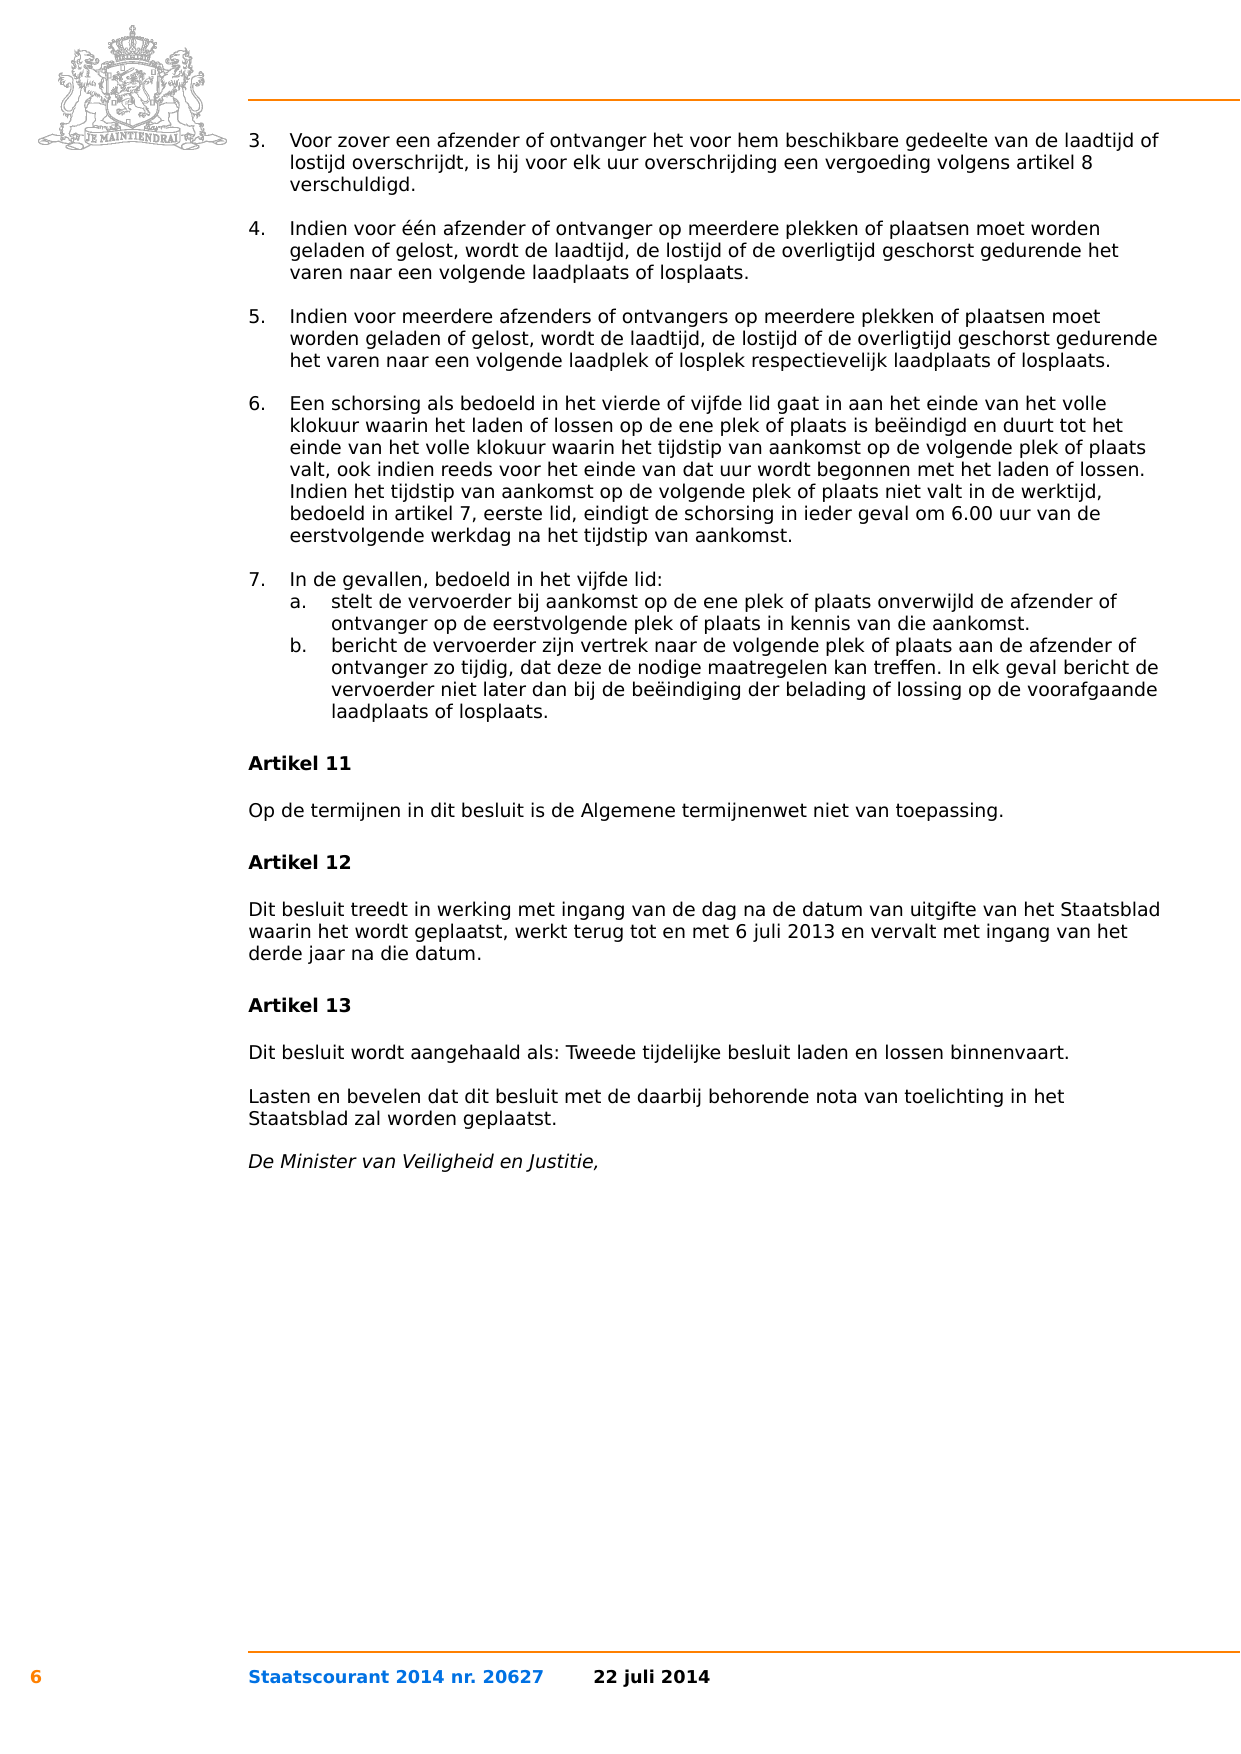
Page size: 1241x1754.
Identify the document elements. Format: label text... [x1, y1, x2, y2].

text 4. Indien voor één afzender of ontvanger op meerdere plekken of plaatsen moet worden geladen of gelost, wordt de laadtijd, de lostijd of de overligtijd geschorst gedurende het varen naar een volgende laadplaats of losplaats. [248, 218, 1163, 284]
subtitle Artikel 13 [248, 995, 1163, 1017]
text 6. Een schorsing als bedoeld in het vierde of vijfde lid gaat in aan het einde van het volle klokuur waarin het laden of lossen op de ene plek of plaats is beëindigd en duurt tot het einde van het volle klokuur waarin het tijdstip van aankomst op de volgende plek of plaats valt, ook indien reeds voor het einde van dat uur wordt begonnen met het laden of lossen. Indien het tijdstip van aankomst op de volgende plek of plaats niet valt in de werktijd, bedoeld in artikel 7, eerste lid, eindigt de schorsing in ieder geval om 6.00 uur van de eerstvolgende werkdag na het tijdstip van aankomst. [248, 393, 1163, 547]
text Op de termijnen in dit besluit is de Algemene termijnenwet niet van toepassing. [248, 800, 1163, 822]
picture [38, 25, 227, 150]
text Dit besluit wordt aangehaald als: Tweede tijdelijke besluit laden en lossen binnenvaart. [248, 1042, 1163, 1064]
subtitle Artikel 12 [248, 852, 1163, 874]
text 7. In de gevallen, bedoeld in het vijfde lid: [248, 569, 1163, 591]
text a. stelt de vervoerder bij aankomst op de ene plek of plaats onverwijld de afzender of ontvanger op de eerstvolgende plek of plaats in kennis van die aankomst. [289, 591, 1163, 635]
text Lasten en bevelen dat dit besluit met de daarbij behorende nota van toelichting in het Staatsblad zal worden geplaatst. [248, 1086, 1163, 1129]
text 5. Indien voor meerdere afzenders of ontvangers op meerdere plekken of plaatsen moet worden geladen of gelost, wordt de laadtijd, de lostijd of de overligtijd geschorst gedurende het varen naar een volgende laadplek of losplek respectievelijk laadplaats of losplaats. [248, 306, 1163, 371]
text Dit besluit treedt in werking met ingang van de dag na de datum van uitgifte van het Staatsblad waarin het wordt geplaatst, werkt terug tot en met 6 juli 2013 en vervalt met ingang van het derde jaar na die datum. [248, 899, 1163, 965]
text 3. Voor zover een afzender of ontvanger het voor hem beschikbare gedeelte van de laadtijd of lostijd overschrijdt, is hij voor elk uur overschrijding een vergoeding volgens artikel 8 verschuldigd. [248, 130, 1163, 196]
text b. bericht de vervoerder zijn vertrek naar de volgende plek of plaats aan de afzender of ontvanger zo tijdig, dat deze de nodige maatregelen kan treffen. In elk geval bericht de vervoerder niet later dan bij de beëindiging der belading of lossing op de voorafgaande laadplaats of losplaats. [289, 635, 1163, 723]
subtitle Artikel 11 [248, 753, 1163, 775]
text De Minister van Veiligheid en Justitie, [248, 1151, 1163, 1173]
